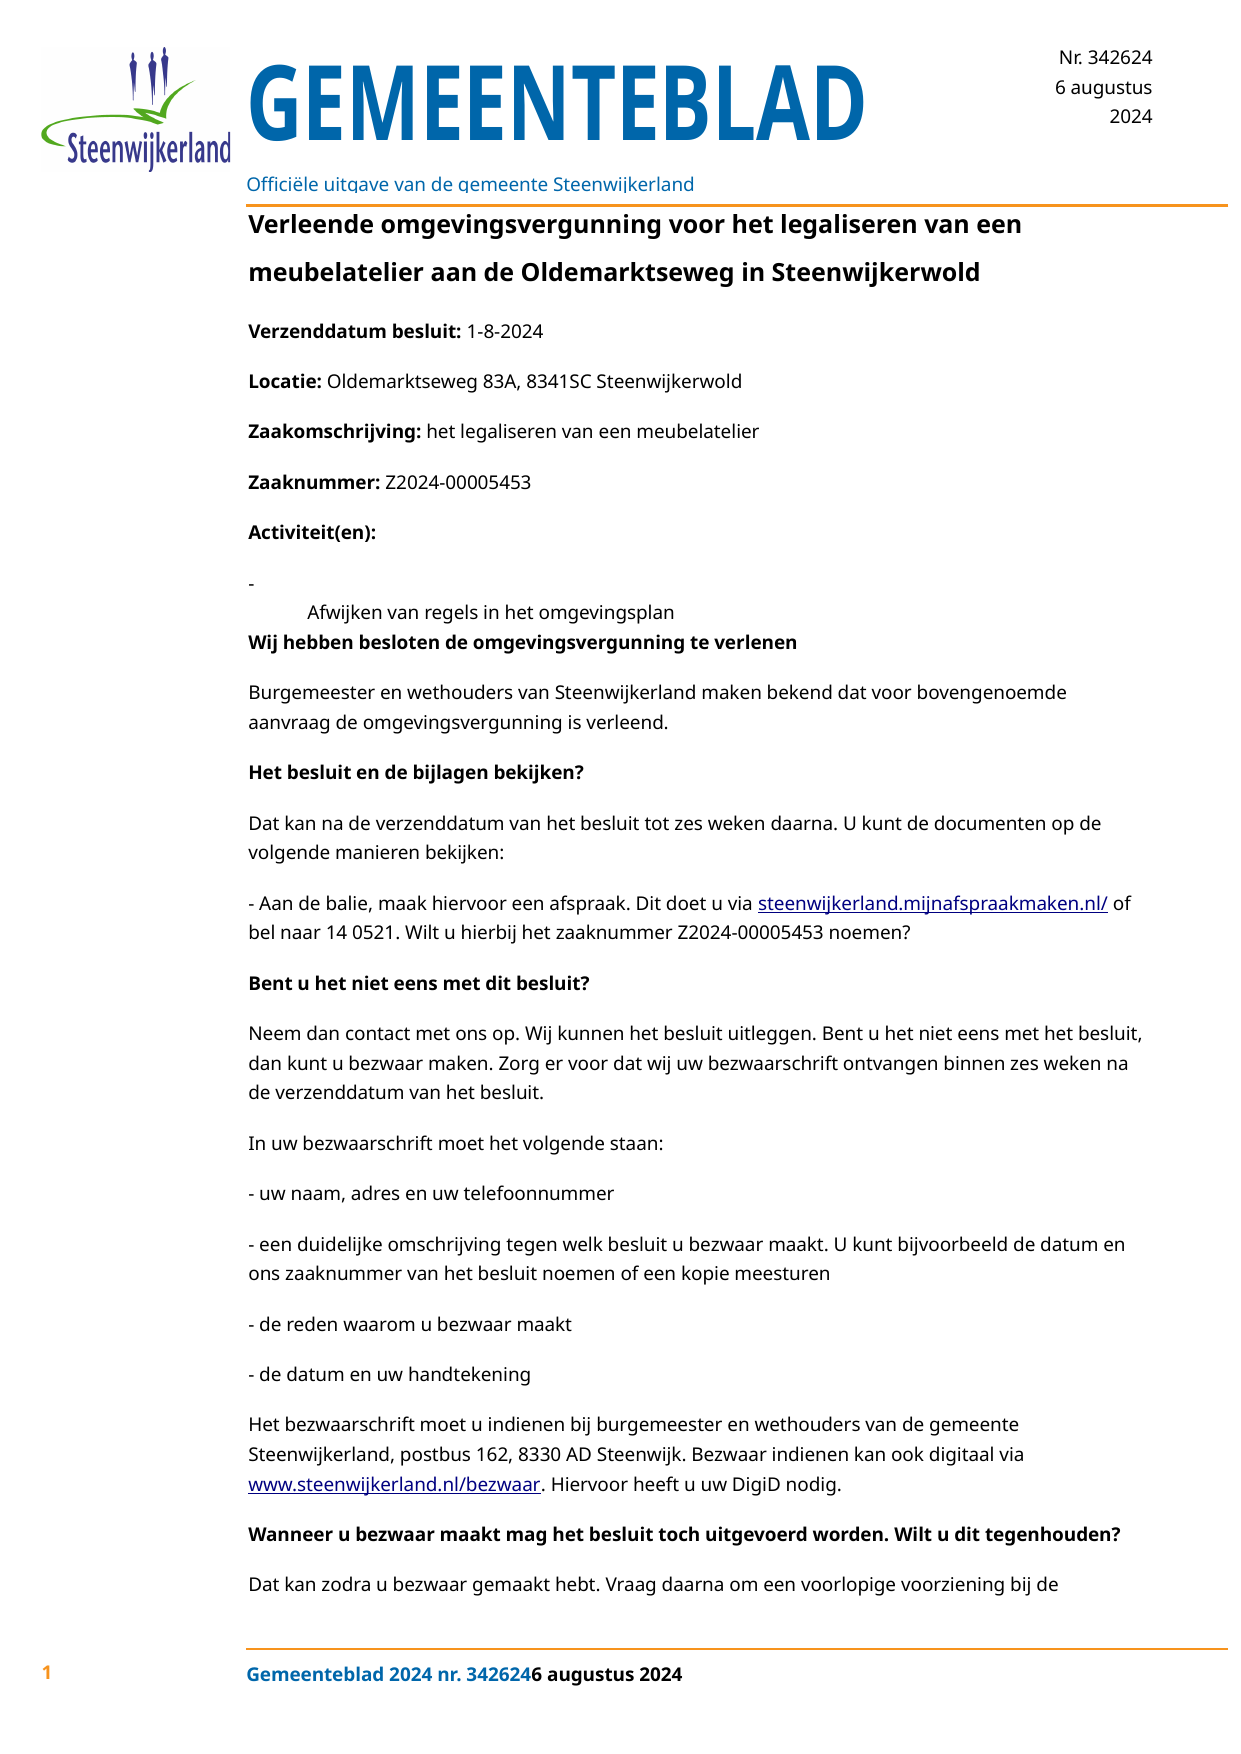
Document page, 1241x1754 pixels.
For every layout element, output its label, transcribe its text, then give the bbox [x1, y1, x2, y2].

text - de reden waarom u bezwaar maakt [248, 1311, 1152, 1337]
text Het bezwaarschrift moet u indienen bij burgemeester en wethouders van de gemeente Steenwijkerland, postbus 162, 8330 AD Steenwijk. Bezwaar indienen kan ook digitaal via www.steenwijkerland.nl/bezwaar. Hiervoor heeft u uw DigiD nodig. [248, 1412, 1152, 1497]
text Verleende omgevingsvergunning voor het legaliseren van een meubelatelier aan de Oldemarktseweg in Steenwijkerwold [248, 207, 1152, 288]
text - Aan de balie, maak hiervoor een afspraak. Dit doet u via steenwijkerland.mijnafspraakmaken.nl/ of bel naar 14 0521. Wilt u hierbij het zaaknummer Z2024-00005453 noemen? [248, 890, 1152, 945]
text Neem dan contact met ons op. Wij kunnen het besluit uitleggen. Bent u het niet eens met het besluit, dan kunt u bezwaar maken. Zorg er voor dat wij uw bezwaarschrift ontvangen binnen zes weken na de verzenddatum van het besluit. [248, 1020, 1152, 1105]
text Zaakomschrijving: het legaliseren van een meubelatelier [248, 419, 1152, 444]
text Verzenddatum besluit: 1-8-2024 [248, 318, 1152, 344]
text Bent u het niet eens met dit besluit? [248, 970, 1152, 996]
text Wanneer u bezwaar maakt mag het besluit toch uitgevoerd worden. Wilt u dit tegenhouden? [248, 1521, 1152, 1547]
text Wij hebben besloten de omgevingsvergunning te verlenen [248, 629, 1152, 655]
text In uw bezwaarschrift moet het volgende staan: [248, 1130, 1152, 1156]
text - een duidelijke omschrijving tegen welk besluit u bezwaar maakt. U kunt bijvoorbeeld de datum en ons zaaknummer van het besluit noemen of een kopie meesturen [248, 1231, 1152, 1286]
text Activiteit(en): [248, 519, 1152, 545]
text Dat kan zodra u bezwaar gemaakt hebt. Vraag daarna om een voorlopige voorziening bij de [248, 1572, 1152, 1597]
text - uw naam, adres en uw telefoonnummer [248, 1180, 1152, 1206]
text Locatie: Oldemarktseweg 83A, 8341SC Steenwijkerwold [248, 368, 1152, 394]
picture [41, 47, 231, 172]
text Burgemeester en wethouders van Steenwijkerland maken bekend dat voor bovengenoemde aanvraag de omgevingsvergunning is verleend. [248, 679, 1152, 735]
text - de datum en uw handtekening [248, 1361, 1152, 1387]
text Dat kan na de verzenddatum van het besluit tot zes weken daarna. U kunt de documenten op de volgende manieren bekijken: [248, 810, 1152, 865]
list Afwijken van regels in het omgevingsplan [248, 599, 1152, 625]
text Zaaknummer: Z2024-00005453 [248, 469, 1152, 495]
text Het besluit en de bijlagen bekijken? [248, 759, 1152, 785]
